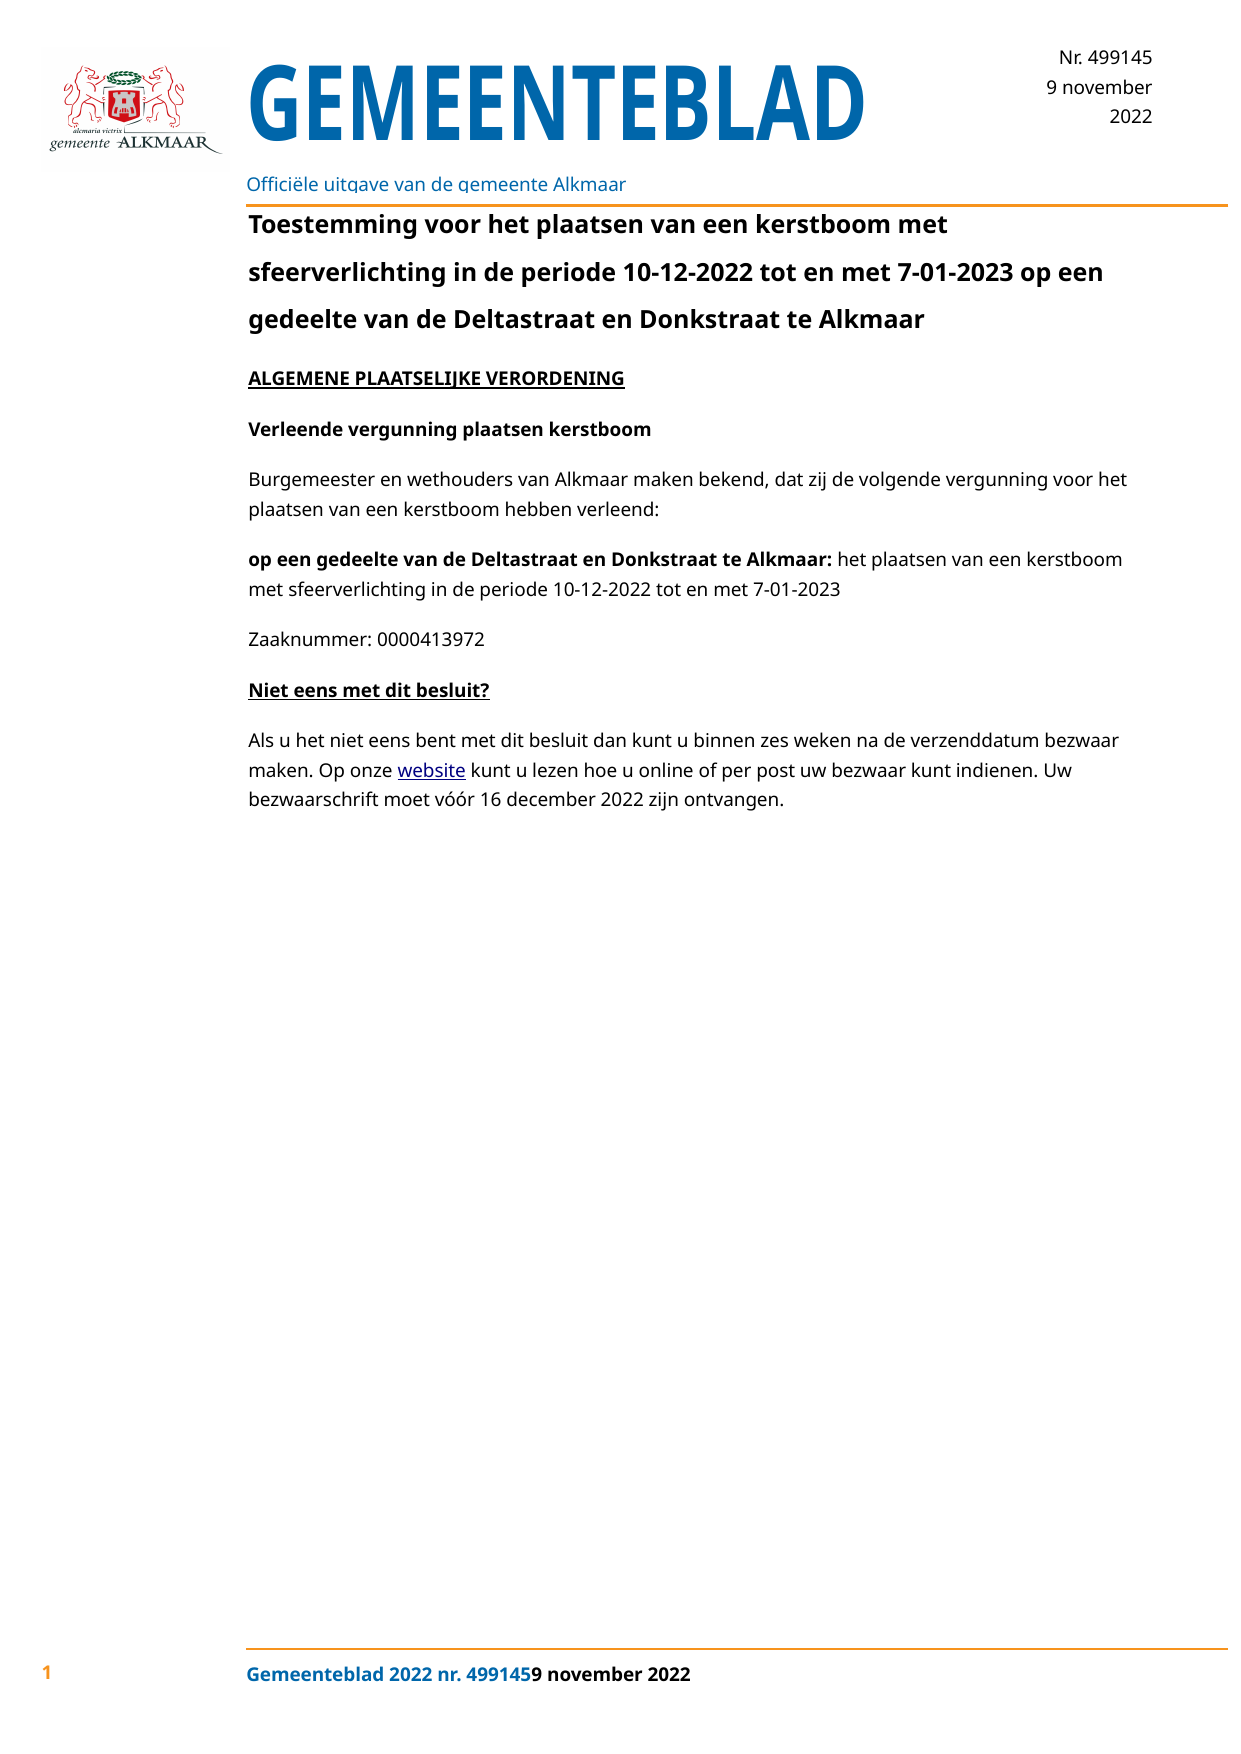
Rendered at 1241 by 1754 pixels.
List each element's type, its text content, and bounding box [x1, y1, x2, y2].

text op een gedeelte van de Deltastraat en Donkstraat te Alkmaar: het plaatsen van een kerstboom met sfeerverlichting in de periode 10-12-2022 tot en met 7-01-2023 [248, 546, 1152, 602]
text Niet eens met dit besluit? [248, 677, 1152, 702]
picture [41, 47, 231, 172]
text Toestemming voor het plaatsen van een kerstboom met sfeerverlichting in de periode 10-12-2022 tot en met 7-01-2023 op een gedeelte van de Deltastraat en Donkstraat te Alkmaar [248, 207, 1152, 336]
text Burgemeester en wethouders van Alkmaar maken bekend, dat zij de volgende vergunning voor het plaatsen van een kerstboom hebben verleend: [248, 466, 1152, 522]
text Zaaknummer: 0000413972 [248, 626, 1152, 652]
text Als u het niet eens bent met dit besluit dan kunt u binnen zes weken na de verzenddatum bezwaar maken. Op onze website kunt u lezen hoe u online of per post uw bezwaar kunt indienen. Uw bezwaarschrift moet vóór 16 december 2022 zijn ontvangen. [248, 727, 1152, 812]
text Verleende vergunning plaatsen kerstboom [248, 416, 1152, 442]
text ALGEMENE PLAATSELIJKE VERORDENING [248, 366, 1152, 391]
